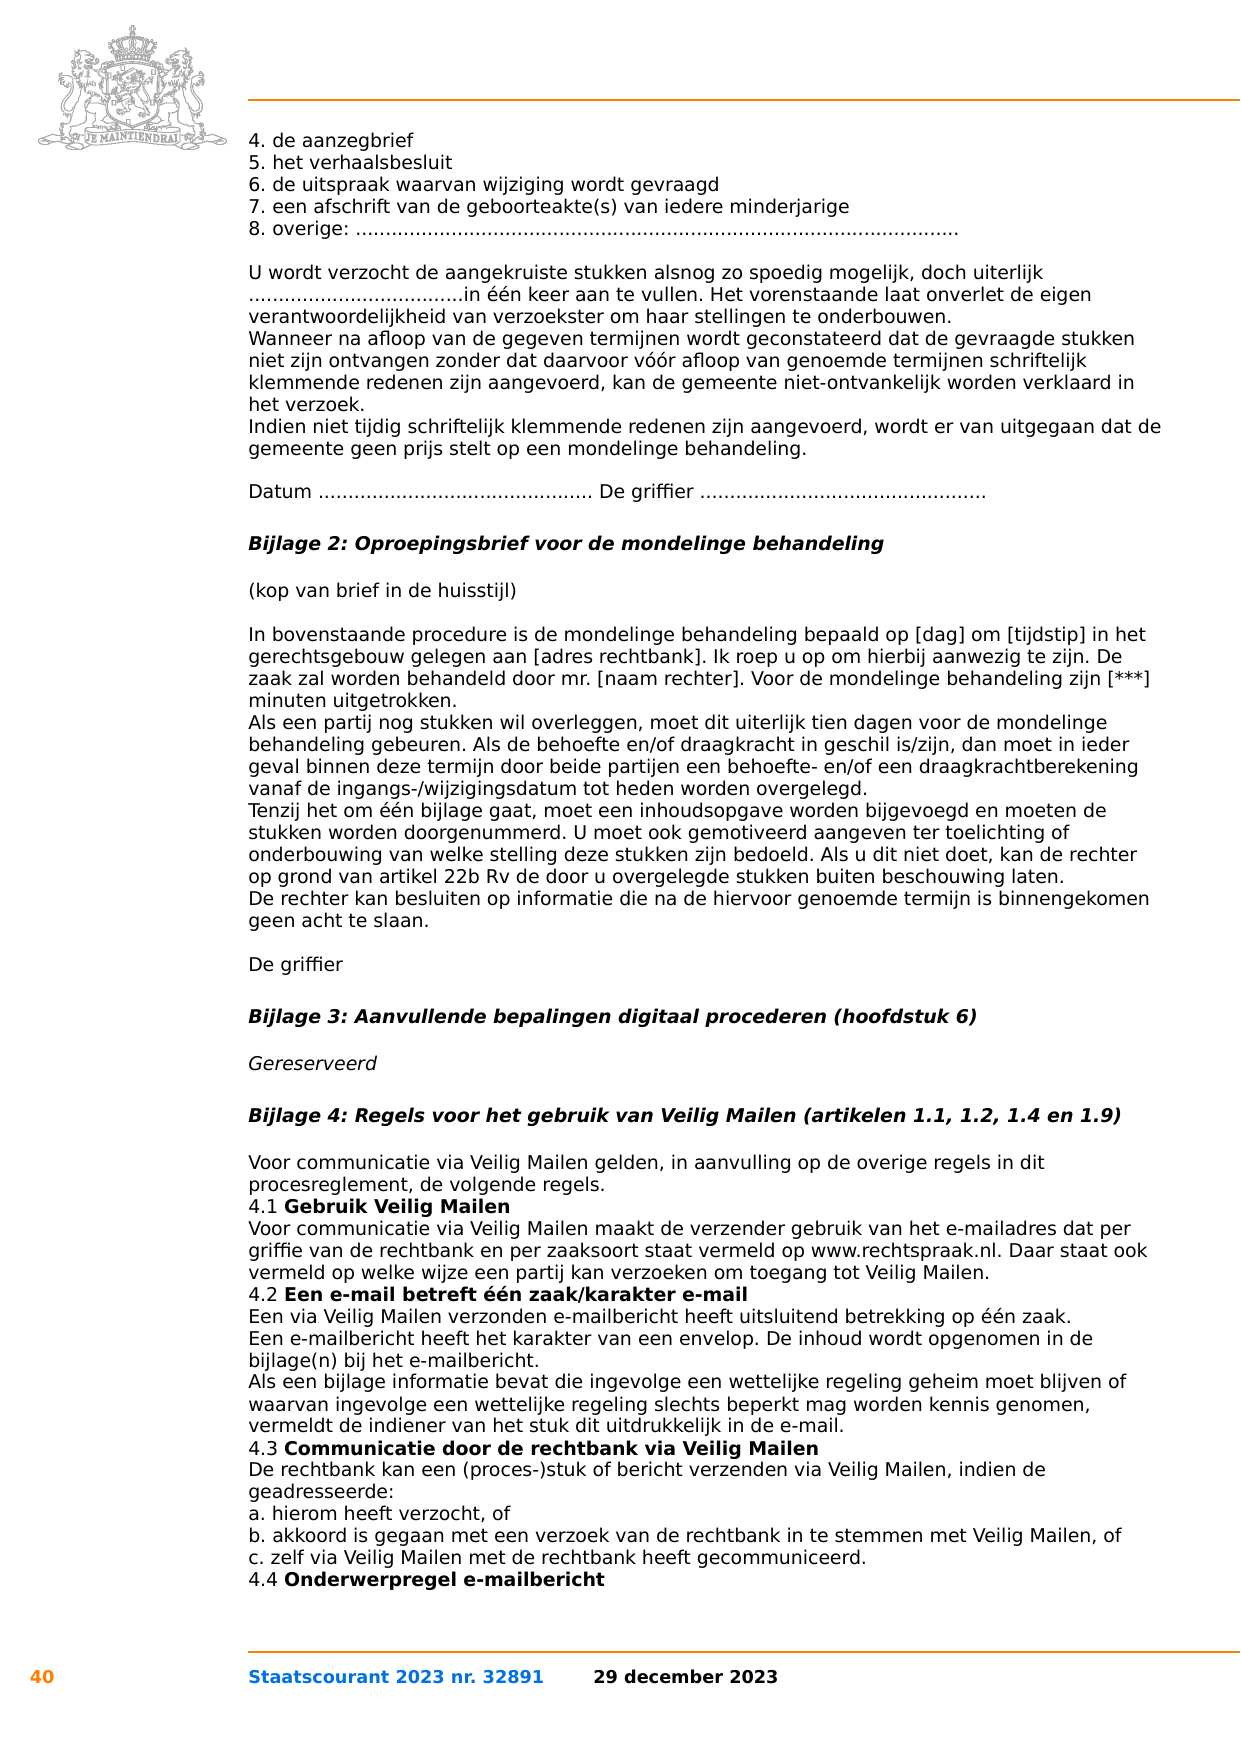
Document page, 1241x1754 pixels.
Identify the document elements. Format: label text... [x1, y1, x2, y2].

text U wordt verzocht de aangekruiste stukken alsnog zo spoedig mogelijk, doch uiterlijk [248, 262, 1163, 284]
text 4.1 Gebruik Veilig Mailen [248, 1196, 1163, 1218]
text ....................................in één keer aan te vullen. Het vorenstaande laat onverlet de eigen verantwoordelijkheid van verzoekster om haar stellingen te onderbouwen. [248, 284, 1163, 328]
text Voor communicatie via Veilig Mailen gelden, in aanvulling op de overige regels in dit procesreglement, de volgende regels. [248, 1152, 1163, 1196]
text Tenzij het om één bijlage gaat, moet een inhoudsopgave worden bijgevoegd en moeten de stukken worden doorgenummerd. U moet ook gemotiveerd aangeven ter toelichting of onderbouwing van welke stelling deze stukken zijn bedoeld. Als u dit niet doet, kan de rechter op grond van artikel 22b Rv de door u overgelegde stukken buiten beschouwing laten. [248, 800, 1163, 888]
text Voor communicatie via Veilig Mailen maakt de verzender gebruik van het e-mailadres dat per griffie van de rechtbank en per zaaksoort staat vermeld op www.rechtspraak.nl. Daar staat ook vermeld op welke wijze een partij kan verzoeken om toegang tot Veilig Mailen. [248, 1218, 1163, 1283]
text 4.3 Communicatie door de rechtbank via Veilig Mailen [248, 1437, 1163, 1459]
text c. zelf via Veilig Mailen met de rechtbank heeft gecommuniceerd. [248, 1547, 1163, 1569]
text Datum .............................................. De griffier ................................................ [248, 481, 1163, 503]
text 4.2 Een e-mail betreft één zaak/karakter e-mail [248, 1283, 1163, 1306]
text In bovenstaande procedure is de mondelinge behandeling bepaald op [dag] om [tijdstip] in het gerechtsgebouw gelegen aan [adres rechtbank]. Ik roep u op om hierbij aanwezig te zijn. De zaak zal worden behandeld door mr. [naam rechter]. Voor de mondelinge behandeling zijn [***] minuten uitgetrokken. [248, 624, 1163, 712]
subtitle Bijlage 4: Regels voor het gebruik van Veilig Mailen (artikelen 1.1, 1.2, 1.4 en 1.9) [248, 1105, 1163, 1127]
text 4. de aanzegbrief [248, 130, 1163, 152]
text 5. het verhaalsbesluit [248, 152, 1163, 174]
subtitle Bijlage 2: Oproepingsbrief voor de mondelinge behandeling [248, 533, 1163, 555]
text Een e-mailbericht heeft het karakter van een envelop. De inhoud wordt opgenomen in de bijlage(n) bij het e-mailbericht. [248, 1327, 1163, 1371]
text De rechtbank kan een (proces-)stuk of bericht verzenden via Veilig Mailen, indien de geadresseerde: [248, 1459, 1163, 1503]
text Gereserveerd [248, 1053, 1163, 1075]
text Wanneer na afloop van de gegeven termijnen wordt geconstateerd dat de gevraagde stukken niet zijn ontvangen zonder dat daarvoor vóór afloop van genoemde termijnen schriftelijk klemmende redenen zijn aangevoerd, kan de gemeente niet-ontvankelijk worden verklaard in het verzoek. [248, 328, 1163, 416]
text 7. een afschrift van de geboorteakte(s) van iedere minderjarige [248, 196, 1163, 218]
text De griffier [248, 954, 1163, 976]
text 4.4 Onderwerpregel e-mailbericht [248, 1569, 1163, 1591]
text Indien niet tijdig schriftelijk klemmende redenen zijn aangevoerd, wordt er van uitgegaan dat de gemeente geen prijs stelt op een mondelinge behandeling. [248, 416, 1163, 459]
text Als een partij nog stukken wil overleggen, moet dit uiterlijk tien dagen voor de mondelinge behandeling gebeuren. Als de behoefte en/of draagkracht in geschil is/zijn, dan moet in ieder geval binnen deze termijn door beide partijen een behoefte- en/of een draagkrachtberekening vanaf de ingangs-/wijzigingsdatum tot heden worden overgelegd. [248, 712, 1163, 800]
text De rechter kan besluiten op informatie die na de hiervoor genoemde termijn is binnengekomen geen acht te slaan. [248, 888, 1163, 932]
text Als een bijlage informatie bevat die ingevolge een wettelijke regeling geheim moet blijven of waarvan ingevolge een wettelijke regeling slechts beperkt mag worden kennis genomen, vermeldt de indiener van het stuk dit uitdrukkelijk in de e-mail. [248, 1371, 1163, 1437]
picture [38, 25, 227, 150]
text Een via Veilig Mailen verzonden e-mailbericht heeft uitsluitend betrekking op één zaak. [248, 1306, 1163, 1327]
text 8. overige: ..................................................................................................... [248, 218, 1163, 240]
text b. akkoord is gegaan met een verzoek van de rechtbank in te stemmen met Veilig Mailen, of [248, 1525, 1163, 1547]
text 6. de uitspraak waarvan wijziging wordt gevraagd [248, 174, 1163, 196]
subtitle Bijlage 3: Aanvullende bepalingen digitaal procederen (hoofdstuk 6) [248, 1006, 1163, 1028]
text a. hierom heeft verzocht, of [248, 1503, 1163, 1525]
text (kop van brief in de huisstijl) [248, 580, 1163, 602]
